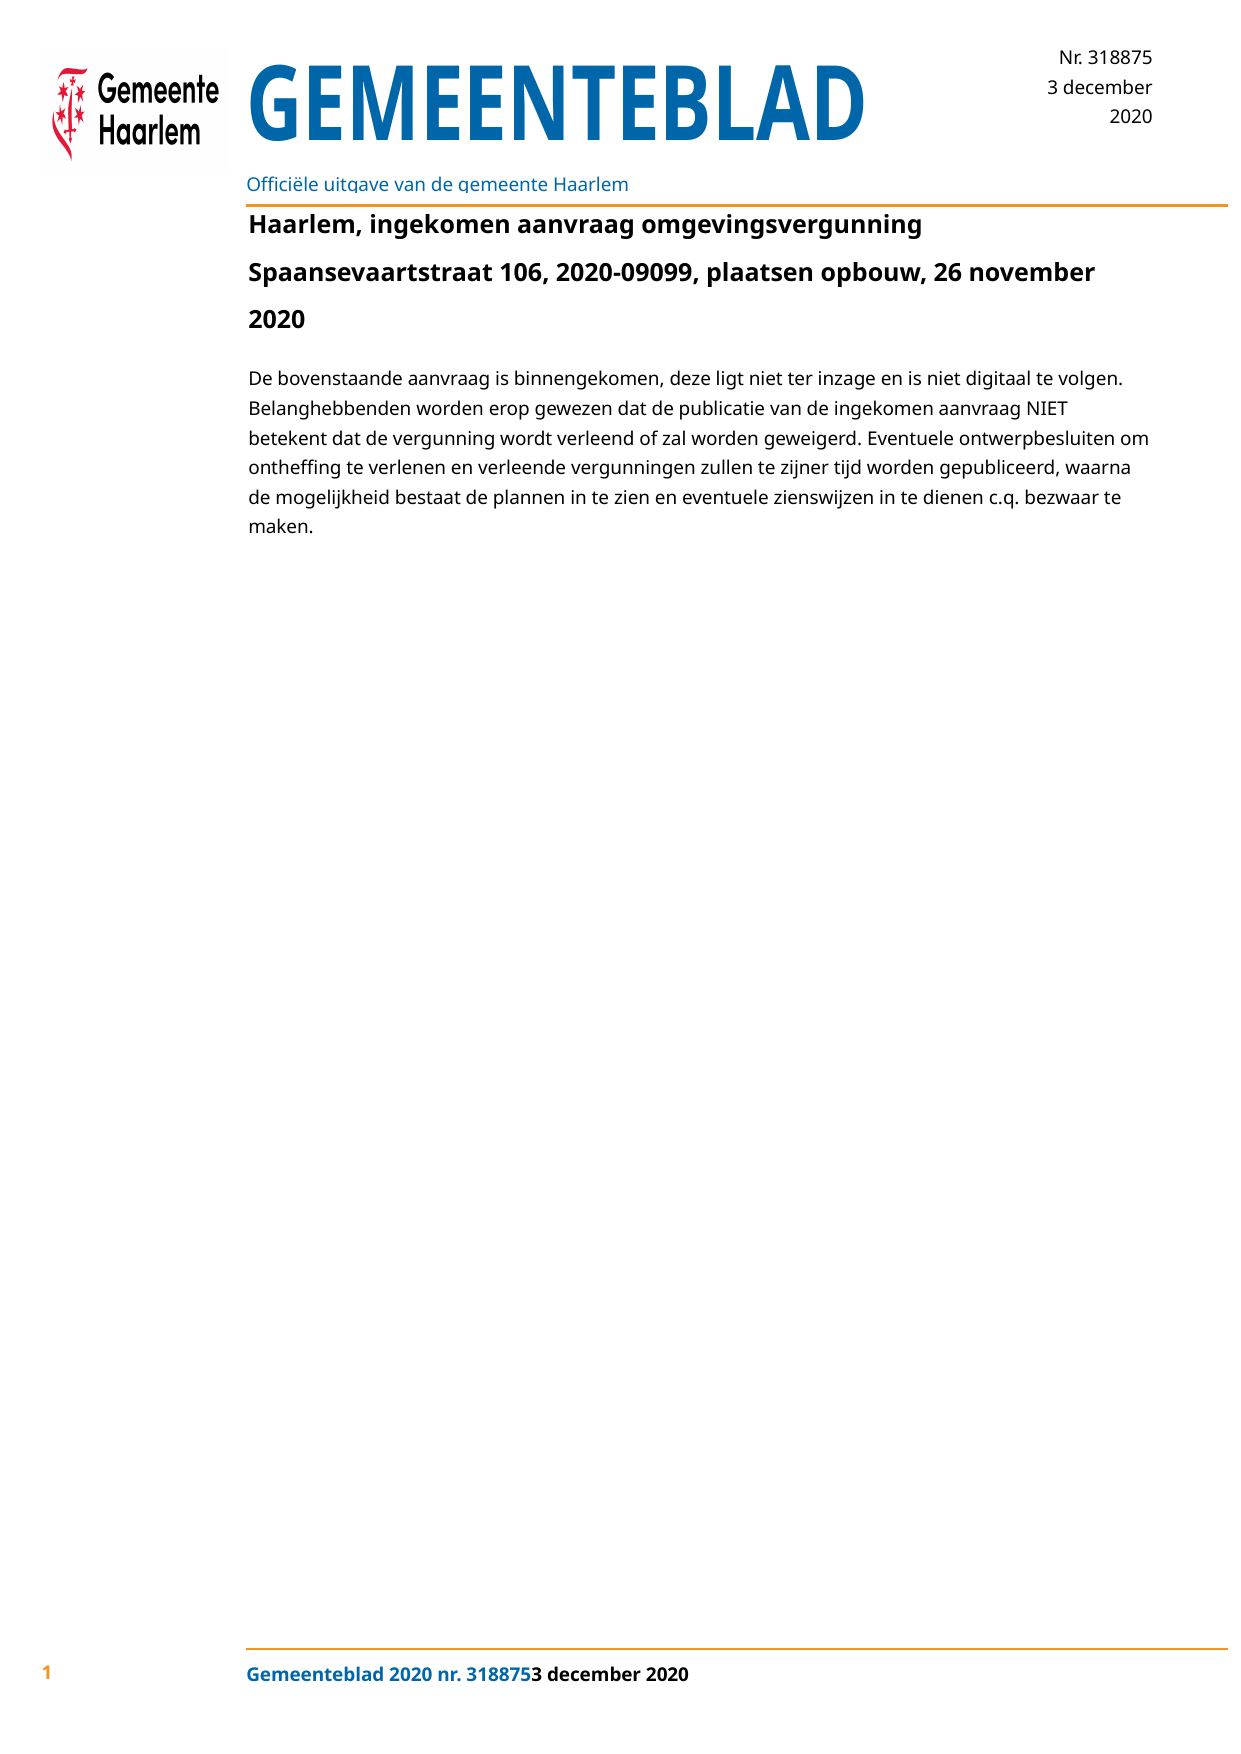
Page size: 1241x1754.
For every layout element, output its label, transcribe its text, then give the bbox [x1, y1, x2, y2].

text Haarlem, ingekomen aanvraag omgevingsvergunning Spaansevaartstraat 106, 2020-09099, plaatsen opbouw, 26 november 2020 [248, 207, 1152, 336]
picture [41, 47, 231, 172]
text De bovenstaande aanvraag is binnengekomen, deze ligt niet ter inzage en is niet digitaal te volgen. Belanghebbenden worden erop gewezen dat de publicatie van de ingekomen aanvraag NIET betekent dat de vergunning wordt verleend of zal worden geweigerd. Eventuele ontwerpbesluiten om ontheffing te verlenen en verleende vergunningen zullen te zijner tijd worden gepubliceerd, waarna de mogelijkheid bestaat de plannen in te zien en eventuele zienswijzen in te dienen c.q. bezwaar te maken. [248, 366, 1152, 539]
